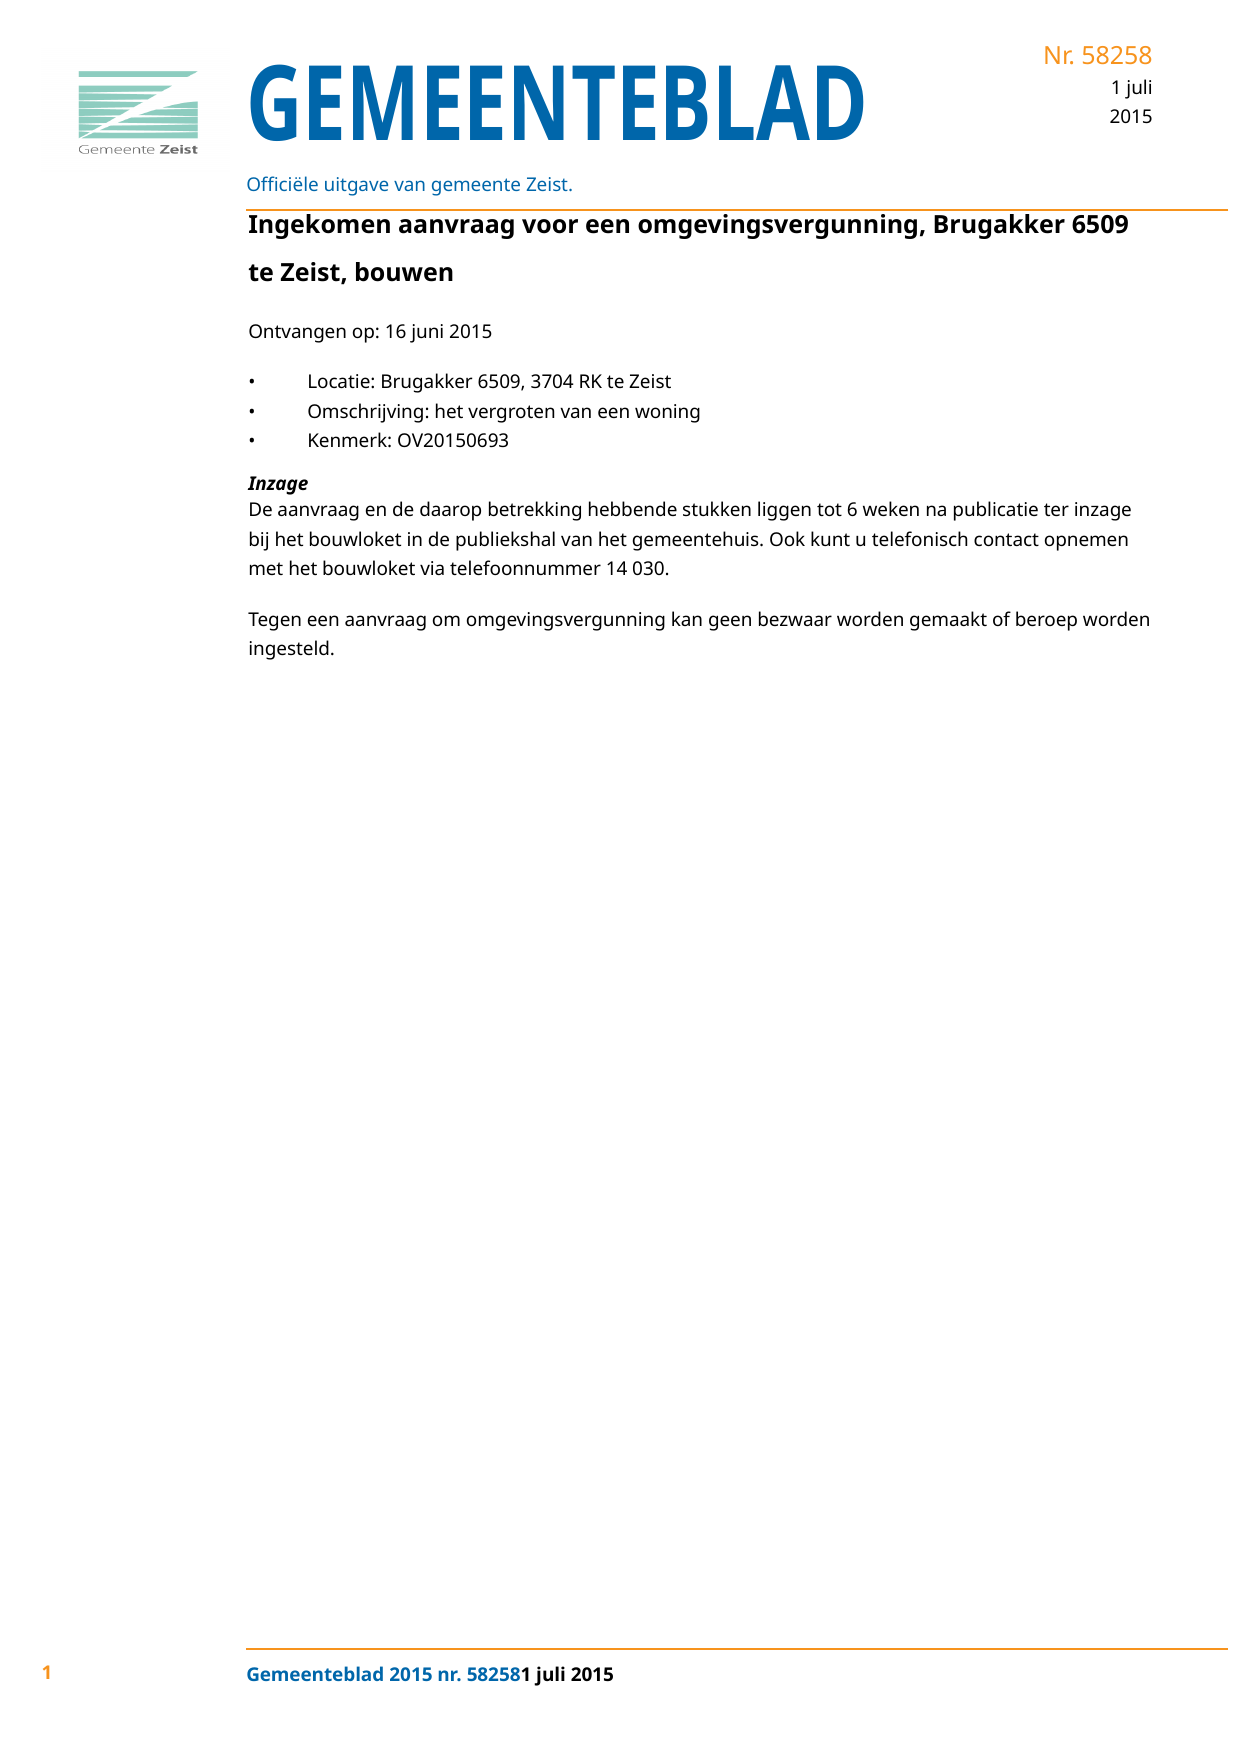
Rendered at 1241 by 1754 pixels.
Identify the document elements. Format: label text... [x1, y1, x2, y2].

text Ontvangen op: 16 juni 2015 [248, 318, 1152, 344]
list Kenmerk: OV20150693 [248, 427, 1152, 453]
picture [41, 47, 231, 172]
list Omschrijving: het vergroten van een woning [248, 398, 1152, 424]
text De aanvraag en de daarop betrekking hebbende stukken liggen tot 6 weken na publicatie ter inzage bij het bouwloket in de publiekshal van het gemeentehuis. Ook kunt u telefonisch contact opnemen met het bouwloket via telefoonnummer 14 030. [248, 496, 1152, 581]
text Inzage [248, 471, 1152, 496]
list Locatie: Brugakker 6509, 3704 RK te Zeist [248, 368, 1152, 394]
text Ingekomen aanvraag voor een omgevingsvergunning, Brugakker 6509 te Zeist, bouwen [248, 211, 1152, 288]
text Tegen een aanvraag om omgevingsvergunning kan geen bezwaar worden gemaakt of beroep worden ingesteld. [248, 606, 1152, 661]
